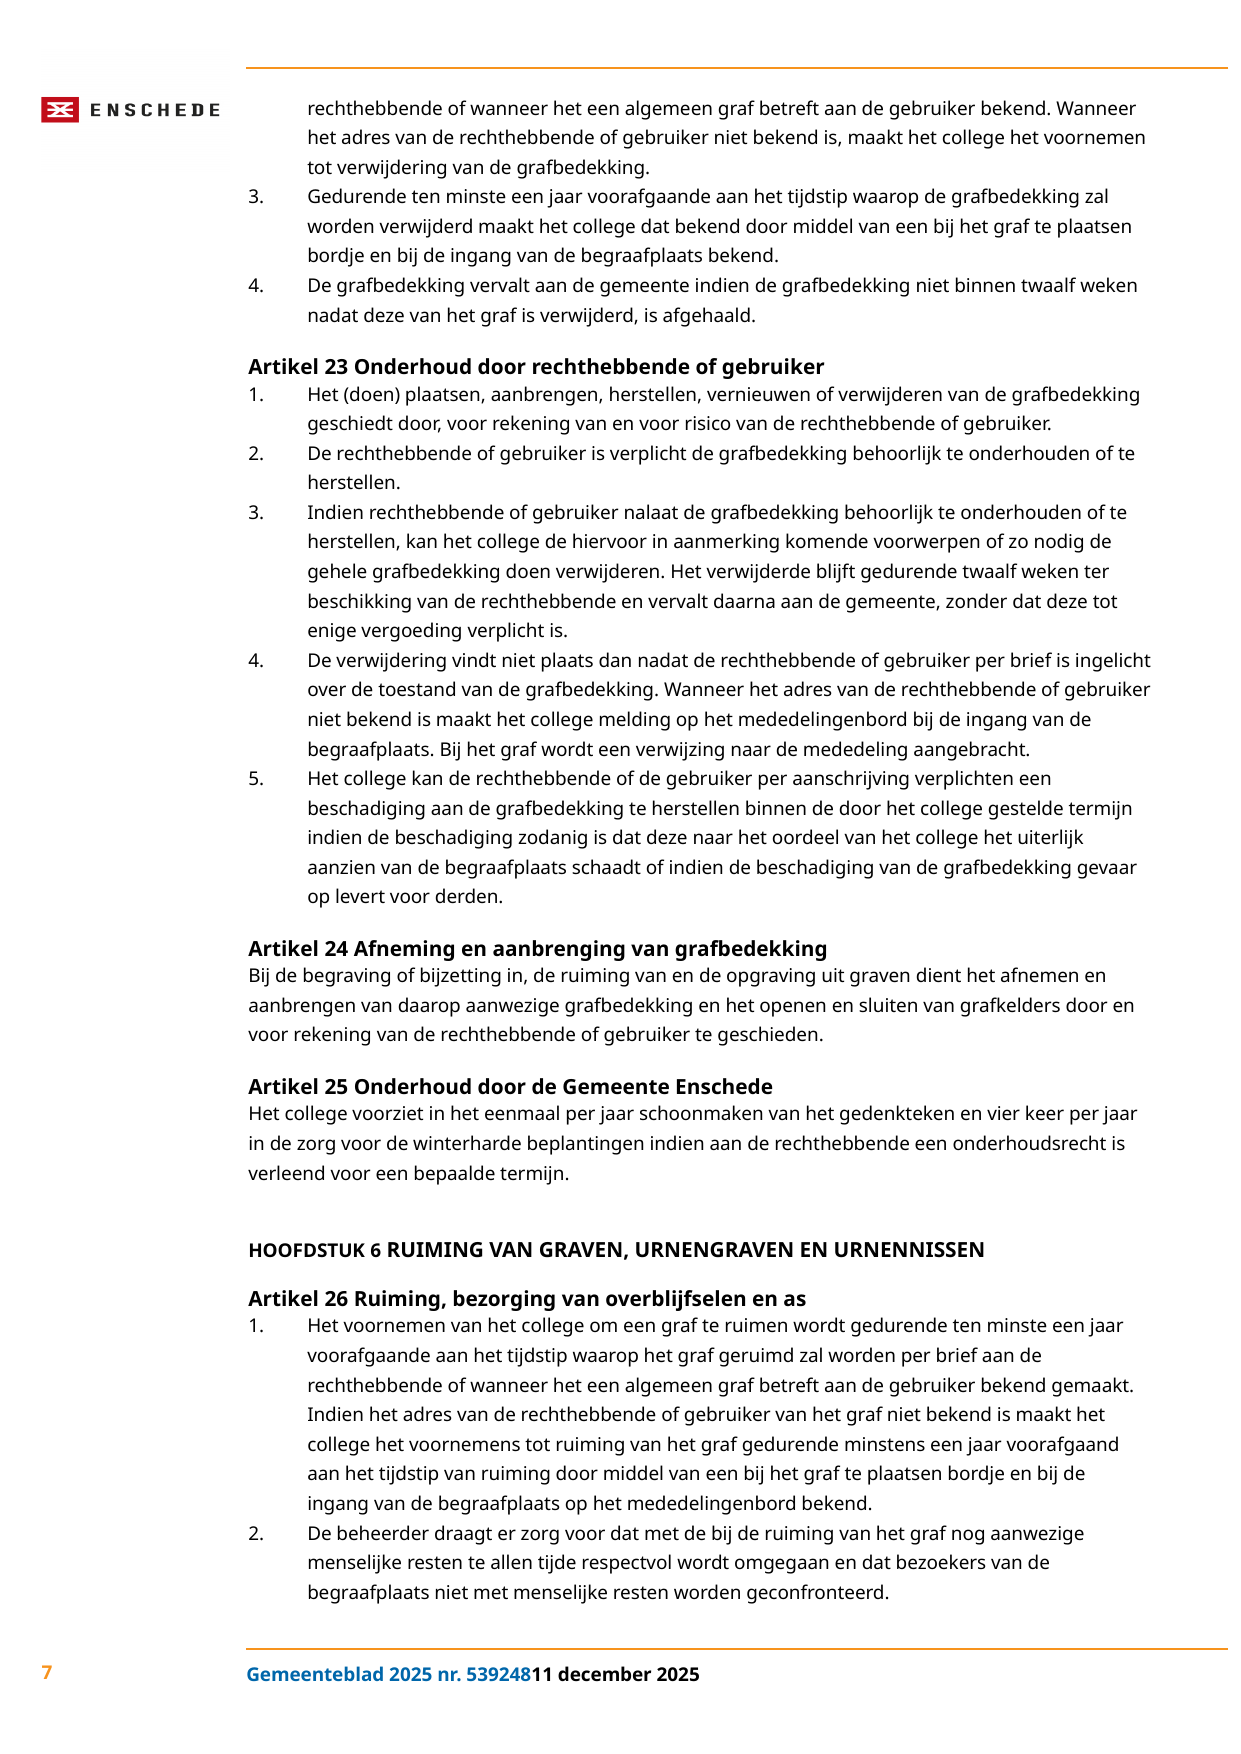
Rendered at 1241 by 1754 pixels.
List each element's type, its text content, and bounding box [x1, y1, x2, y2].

text Artikel 26 Ruiming, bezorging van overblijfselen en as [248, 1284, 1152, 1313]
list De beheerder draagt er zorg voor dat met de bij de ruiming van het graf nog aanwezige menselijke resten te allen tijde respectvol wordt omgegaan en dat bezoekers van de begraafplaats niet met menselijke resten worden geconfronteerd. [248, 1520, 1152, 1604]
text Het college voorziet in het eenmaal per jaar schoonmaken van het gedenkteken en vier keer per jaar in de zorg voor de winterharde beplantingen indien aan de rechthebbende een onderhoudsrecht is verleend voor een bepaalde termijn. [248, 1101, 1152, 1185]
text Artikel 24 Afneming en aanbrenging van grafbedekking [248, 934, 1152, 962]
list Het (doen) plaatsen, aanbrengen, herstellen, vernieuwen of verwijderen van de grafbedekking geschiedt door, voor rekening van en voor risico van de rechthebbende of gebruiker. [248, 381, 1152, 436]
text Artikel 23 Onderhoud door rechthebbende of gebruiker [248, 352, 1152, 381]
picture [41, 47, 231, 172]
list Indien rechthebbende of gebruiker nalaat de grafbedekking behoorlijk te onderhouden of te herstellen, kan het college de hiervoor in aanmerking komende voorwerpen of zo nodig de gehele grafbedekking doen verwijderen. Het verwijderde blijft gedurende twaalf weken ter beschikking van de rechthebbende en vervalt daarna aan de gemeente, zonder dat deze tot enige vergoeding verplicht is. [248, 499, 1152, 643]
list Het voornemen van het college om een graf te ruimen wordt gedurende ten minste een jaar voorafgaande aan het tijdstip waarop het graf geruimd zal worden per brief aan de rechthebbende of wanneer het een algemeen graf betreft aan de gebruiker bekend gemaakt. Indien het adres van de rechthebbende of gebruiker van het graf niet bekend is maakt het college het voornemens tot ruiming van het graf gedurende minstens een jaar voorafgaand aan het tijdstip van ruiming door middel van een bij het graf te plaatsen bordje en bij de ingang van de begraafplaats op het mededelingenbord bekend. [248, 1313, 1152, 1516]
list Het college kan de rechthebbende of de gebruiker per aanschrijving verplichten een beschadiging aan de grafbedekking te herstellen binnen de door het college gestelde termijn indien de beschadiging zodanig is dat deze naar het oordeel van het college het uiterlijk aanzien van de begraafplaats schaadt of indien de beschadiging van de grafbedekking gevaar op levert voor derden. [248, 765, 1152, 909]
list Gedurende ten minste een jaar voorafgaande aan het tijdstip waarop de grafbedekking zal worden verwijderd maakt het college dat bekend door middel van een bij het graf te plaatsen bordje en bij de ingang van de begraafplaats bekend. [248, 183, 1152, 268]
list De grafbedekking vervalt aan de gemeente indien de grafbedekking niet binnen twaalf weken nadat deze van het graf is verwijderd, is afgehaald. [248, 272, 1152, 328]
text HOOFDSTUK 6 RUIMING VAN GRAVEN, URNENGRAVEN EN URNENNISSEN [248, 1235, 1152, 1263]
text Bij de begraving of bijzetting in, de ruiming van en de opgraving uit graven dient het afnemen en aanbrengen van daarop aanwezige grafbedekking en het openen en sluiten van grafkelders door en voor rekening van de rechthebbende of gebruiker te geschieden. [248, 962, 1152, 1047]
list De rechthebbende of gebruiker is verplicht de grafbedekking behoorlijk te onderhouden of te herstellen. [248, 440, 1152, 495]
list De verwijdering vindt niet plaats dan nadat de rechthebbende of gebruiker per brief is ingelicht over de toestand van de grafbedekking. Wanneer het adres van de rechthebbende of gebruiker niet bekend is maakt het college melding op het mededelingenbord bij de ingang van de begraafplaats. Bij het graf wordt een verwijzing naar de mededeling aangebracht. [248, 647, 1152, 761]
list rechthebbende of wanneer het een algemeen graf betreft aan de gebruiker bekend. Wanneer het adres van de rechthebbende of gebruiker niet bekend is, maakt het college het voornemen tot verwijdering van de grafbedekking. [248, 95, 1152, 180]
text Artikel 25 Onderhoud door de Gemeente Enschede [248, 1072, 1152, 1101]
